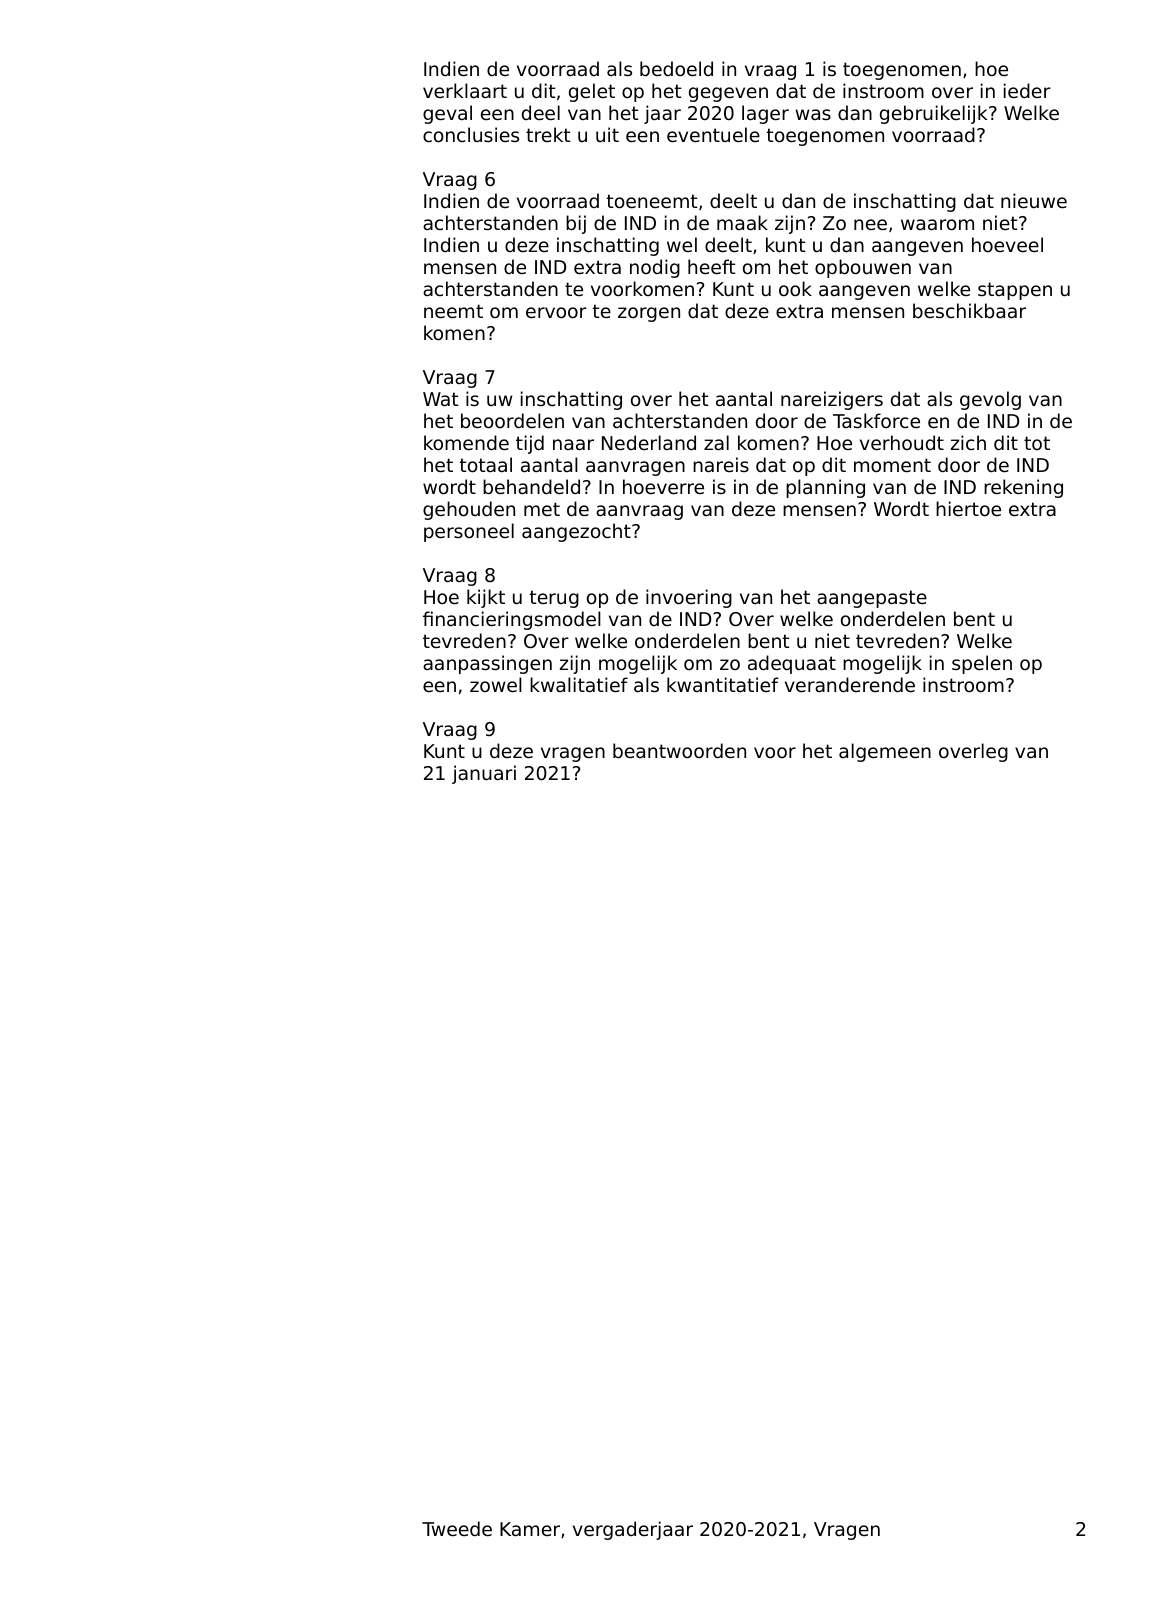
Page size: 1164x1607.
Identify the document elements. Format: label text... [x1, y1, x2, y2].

text Vraag 6 [422, 169, 1087, 191]
text Indien de voorraad toeneemt, deelt u dan de inschatting dat nieuwe achterstanden bij de IND in de maak zijn? Zo nee, waarom niet? Indien u deze inschatting wel deelt, kunt u dan aangeven hoeveel mensen de IND extra nodig heeft om het opbouwen van achterstanden te voorkomen? Kunt u ook aangeven welke stappen u neemt om ervoor te zorgen dat deze extra mensen beschikbaar komen? [422, 191, 1087, 345]
text Kunt u deze vragen beantwoorden voor het algemeen overleg van 21 januari 2021? [422, 741, 1087, 785]
text Wat is uw inschatting over het aantal nareizigers dat als gevolg van het beoordelen van achterstanden door de Taskforce en de IND in de komende tijd naar Nederland zal komen? Hoe verhoudt zich dit tot het totaal aantal aanvragen nareis dat op dit moment door de IND wordt behandeld? In hoeverre is in de planning van de IND rekening gehouden met de aanvraag van deze mensen? Wordt hiertoe extra personeel aangezocht? [422, 389, 1087, 543]
text Vraag 9 [422, 719, 1087, 741]
text Vraag 7 [422, 367, 1087, 389]
text Vraag 8 [422, 565, 1087, 587]
text Indien de voorraad als bedoeld in vraag 1 is toegenomen, hoe verklaart u dit, gelet op het gegeven dat de instroom over in ieder geval een deel van het jaar 2020 lager was dan gebruikelijk? Welke conclusies trekt u uit een eventuele toegenomen voorraad? [422, 59, 1087, 147]
text Hoe kijkt u terug op de invoering van het aangepaste financieringsmodel van de IND? Over welke onderdelen bent u tevreden? Over welke onderdelen bent u niet tevreden? Welke aanpassingen zijn mogelijk om zo adequaat mogelijk in spelen op een, zowel kwalitatief als kwantitatief veranderende instroom? [422, 587, 1087, 697]
